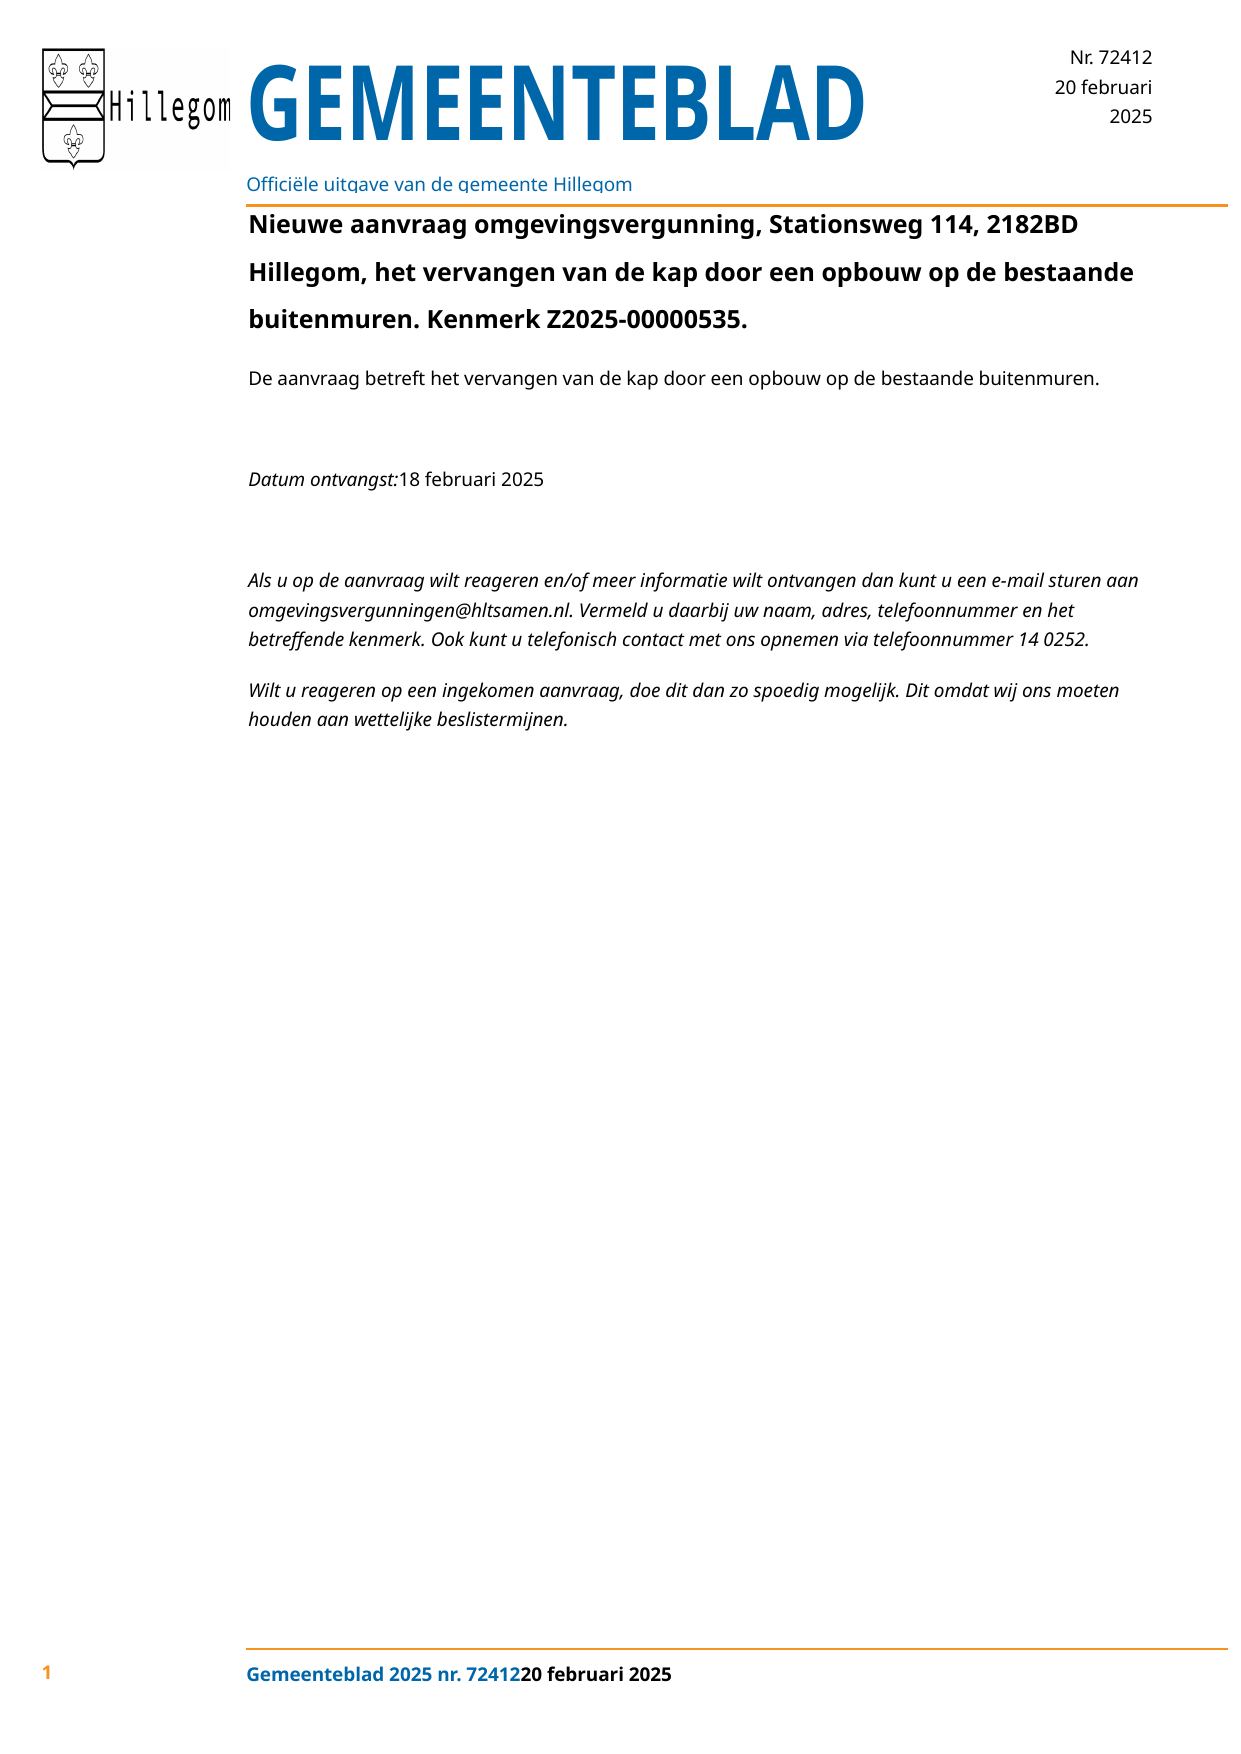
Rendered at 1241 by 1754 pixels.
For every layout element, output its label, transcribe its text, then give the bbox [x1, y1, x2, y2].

picture [41, 47, 231, 172]
text De aanvraag betreft het vervangen van de kap door een opbouw op de bestaande buitenmuren. [248, 366, 1152, 391]
text Datum ontvangst:18 februari 2025 [248, 466, 1152, 492]
text Nieuwe aanvraag omgevingsvergunning, Stationsweg 114, 2182BD Hillegom, het vervangen van de kap door een opbouw op de bestaande buitenmuren. Kenmerk Z2025-00000535. [248, 207, 1152, 336]
text Wilt u reageren op een ingekomen aanvraag, doe dit dan zo spoedig mogelijk. Dit omdat wij ons moeten houden aan wettelijke beslistermijnen. [248, 677, 1152, 732]
text Als u op de aanvraag wilt reageren en/of meer informatie wilt ontvangen dan kunt u een e-mail sturen aan omgevingsvergunningen@hltsamen.nl. Vermeld u daarbij uw naam, adres, telefoonnummer en het betreffende kenmerk. Ook kunt u telefonisch contact met ons opnemen via telefoonnummer 14 0252. [248, 567, 1152, 652]
